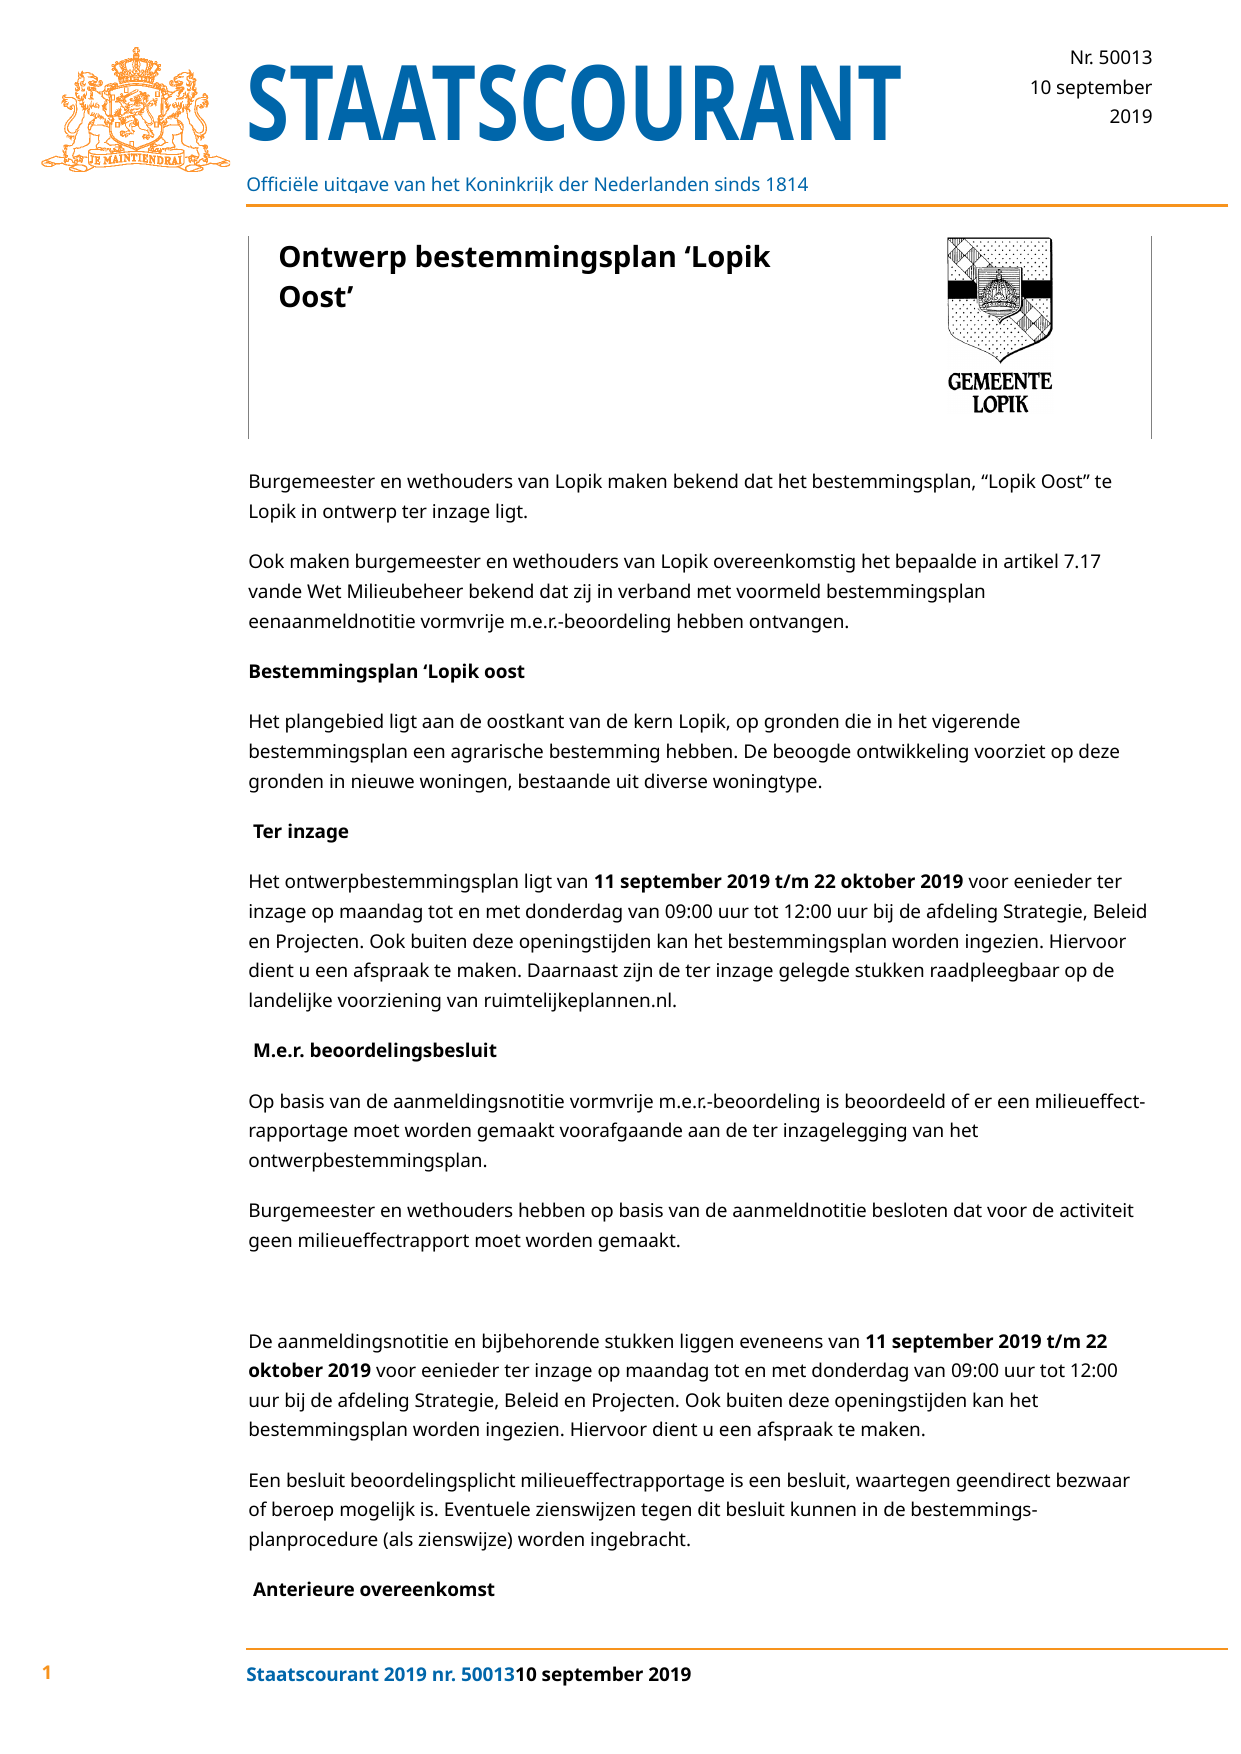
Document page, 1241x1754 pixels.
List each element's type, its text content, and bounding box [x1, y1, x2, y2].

text M.e.r. beoordelingsbesluit [248, 1037, 1152, 1063]
text Het plangebied ligt aan de oostkant van de kern Lopik, op gronden die in het vigerende bestemmingsplan een agrarische bestemming hebben. De beoogde ontwikkeling voorziet op deze gronden in nieuwe woningen, bestaande uit diverse woningtype. [248, 709, 1152, 793]
table_header [850, 414, 1151, 439]
table_header [1055, 236, 1151, 413]
text De aanmeldingsnotitie en bijbehorende stukken liggen eveneens van 11 september 2019 t/m 22 oktober 2019 voor eenieder ter inzage op maandag tot en met donderdag van 09:00 uur tot 12:00 uur bij de afdeling Strategie, Beleid en Projecten. Ook buiten deze openingstijden kan het bestemmingsplan worden ingezien. Hiervoor dient u een afspraak te maken. [248, 1328, 1152, 1442]
text Bestemmingsplan ‘Lopik oost [248, 658, 1152, 684]
picture [946, 236, 1055, 414]
table_header [850, 236, 946, 413]
text Een besluit beoordelingsplicht milieueffectrapportage is een besluit, waartegen geendirect bezwaar of beroep mogelijk is. Eventuele zienswijzen tegen dit besluit kunnen in de bestemmings-planprocedure (als zienswijze) worden ingebracht. [248, 1467, 1152, 1552]
text Anterieure overeenkomst [248, 1577, 1152, 1602]
text Ter inzage [248, 818, 1152, 844]
text Op basis van de aanmeldingsnotitie vormvrije m.e.r.-beoordeling is beoordeeld of er een milieueffect-rapportage moet worden gemaakt voorafgaande aan de ter inzagelegging van het ontwerpbestemmingsplan. [248, 1088, 1152, 1173]
text Burgemeester en wethouders van Lopik maken bekend dat het bestemmingsplan, “Lopik Oost” te Lopik in ontwerp ter inzage ligt. [248, 469, 1152, 524]
picture [41, 47, 231, 172]
text Het ontwerpbestemmingsplan ligt van 11 september 2019 t/m 22 oktober 2019 voor eenieder ter inzage op maandag tot en met donderdag van 09:00 uur tot 12:00 uur bij de afdeling Strategie, Beleid en Projecten. Ook buiten deze openingstijden kan het bestemmingsplan worden ingezien. Hiervoor dient u een afspraak te maken. Daarnaast zijn de ter inzage gelegde stukken raadpleegbaar op de landelijke voorziening van ruimtelijkeplannen.nl. [248, 869, 1152, 1013]
text Burgemeester en wethouders hebben op basis van de aanmeldnotitie besloten dat voor de activiteit geen milieueffectrapport moet worden gemaakt. [248, 1197, 1152, 1253]
table_header Ontwerp bestemmingsplan ‘Lopik Oost’ [249, 236, 850, 439]
text Ook maken burgemeester en wethouders van Lopik overeenkomstig het bepaalde in artikel 7.17 vande Wet Milieubeheer bekend dat zij in verband met voormeld bestemmingsplan eenaanmeldnotitie vormvrije m.e.r.-beoordeling hebben ontvangen. [248, 549, 1152, 633]
